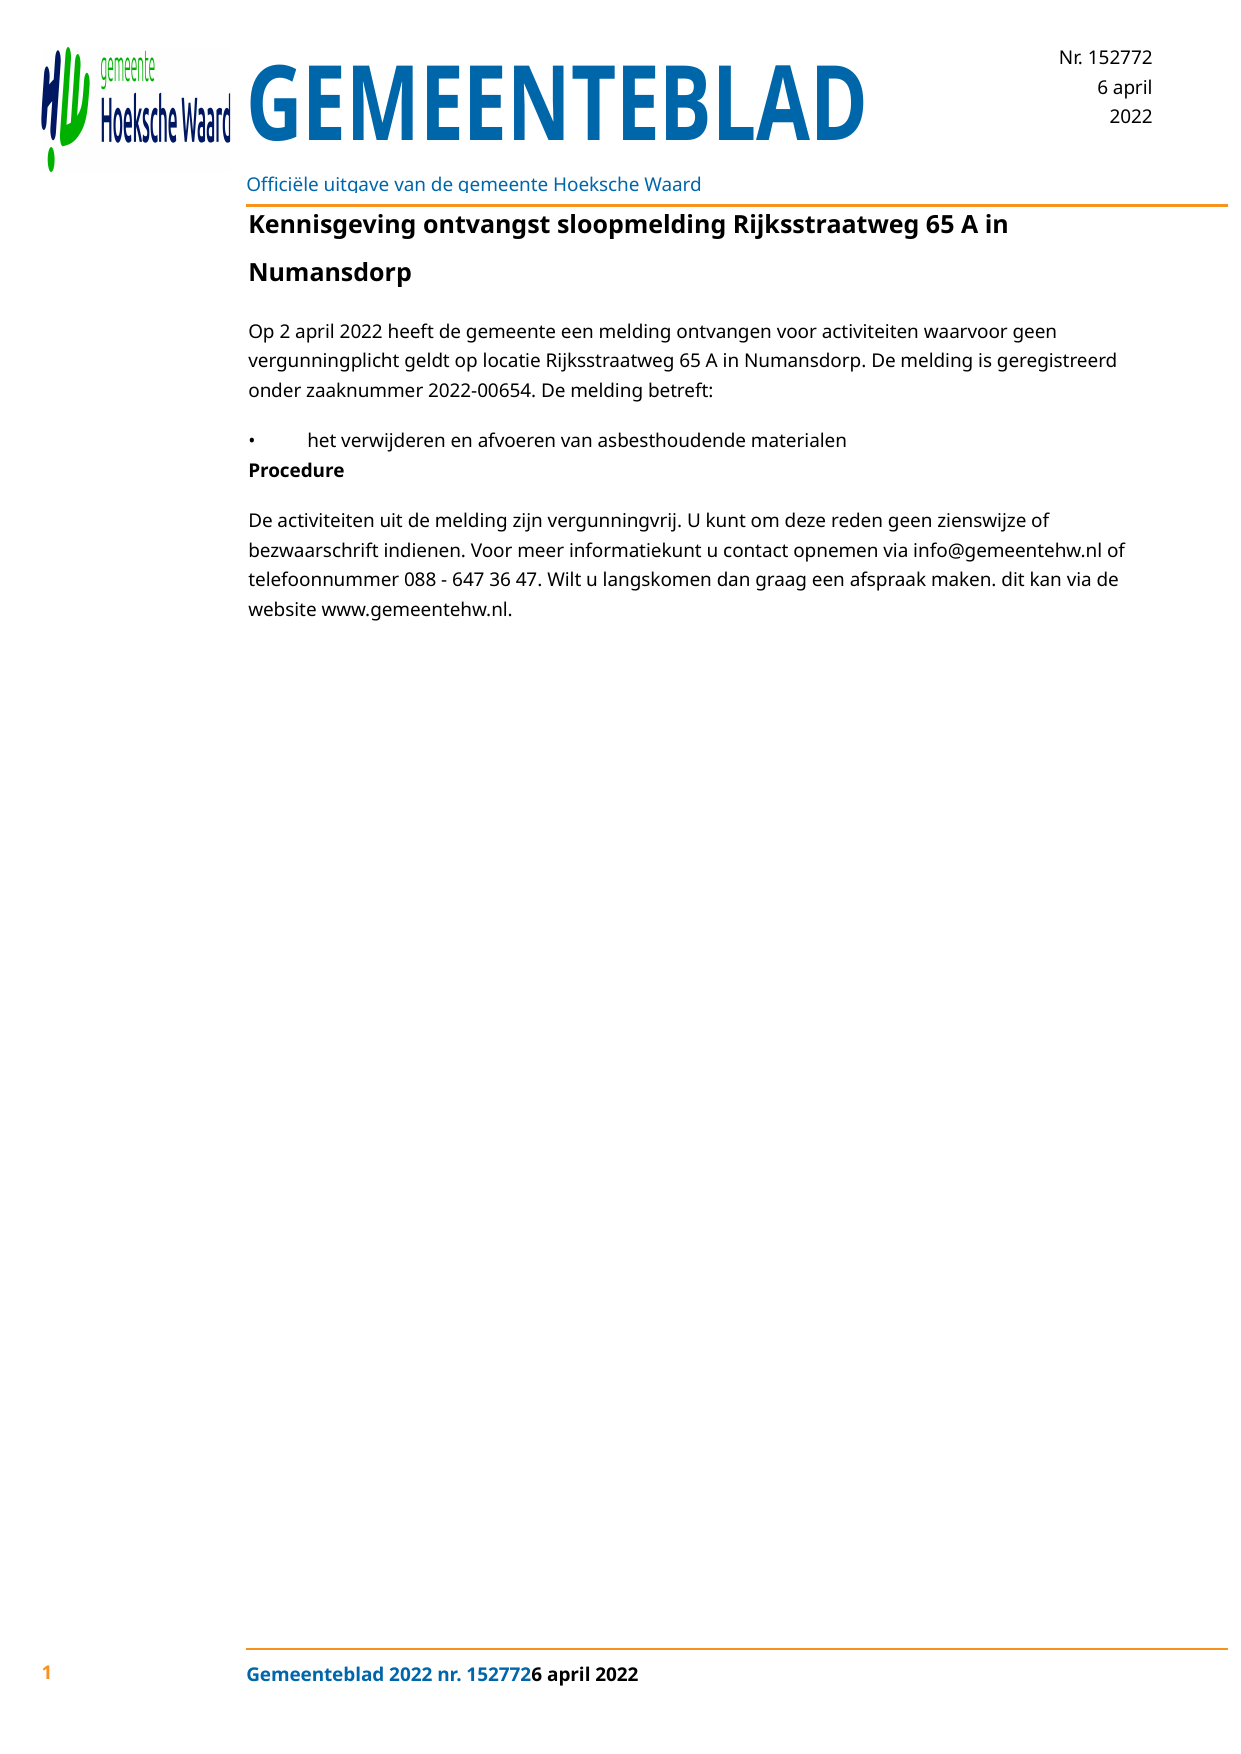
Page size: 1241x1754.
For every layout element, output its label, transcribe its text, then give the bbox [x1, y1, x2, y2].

picture [41, 47, 231, 172]
text Procedure [248, 457, 1152, 483]
text Op 2 april 2022 heeft de gemeente een melding ontvangen voor activiteiten waarvoor geen vergunningplicht geldt op locatie Rijksstraatweg 65 A in Numansdorp. De melding is geregistreerd onder zaaknummer 2022-00654. De melding betreft: [248, 318, 1152, 403]
text De activiteiten uit de melding zijn vergunningvrij. U kunt om deze reden geen zienswijze of bezwaarschrift indienen. Voor meer informatiekunt u contact opnemen via info@gemeentehw.nl of telefoonnummer 088 - 647 36 47. Wilt u langskomen dan graag een afspraak maken. dit kan via de website www.gemeentehw.nl. [248, 507, 1152, 622]
text Kennisgeving ontvangst sloopmelding Rijksstraatweg 65 A in Numansdorp [248, 207, 1152, 288]
list het verwijderen en afvoeren van asbesthoudende materialen [248, 427, 1152, 453]
